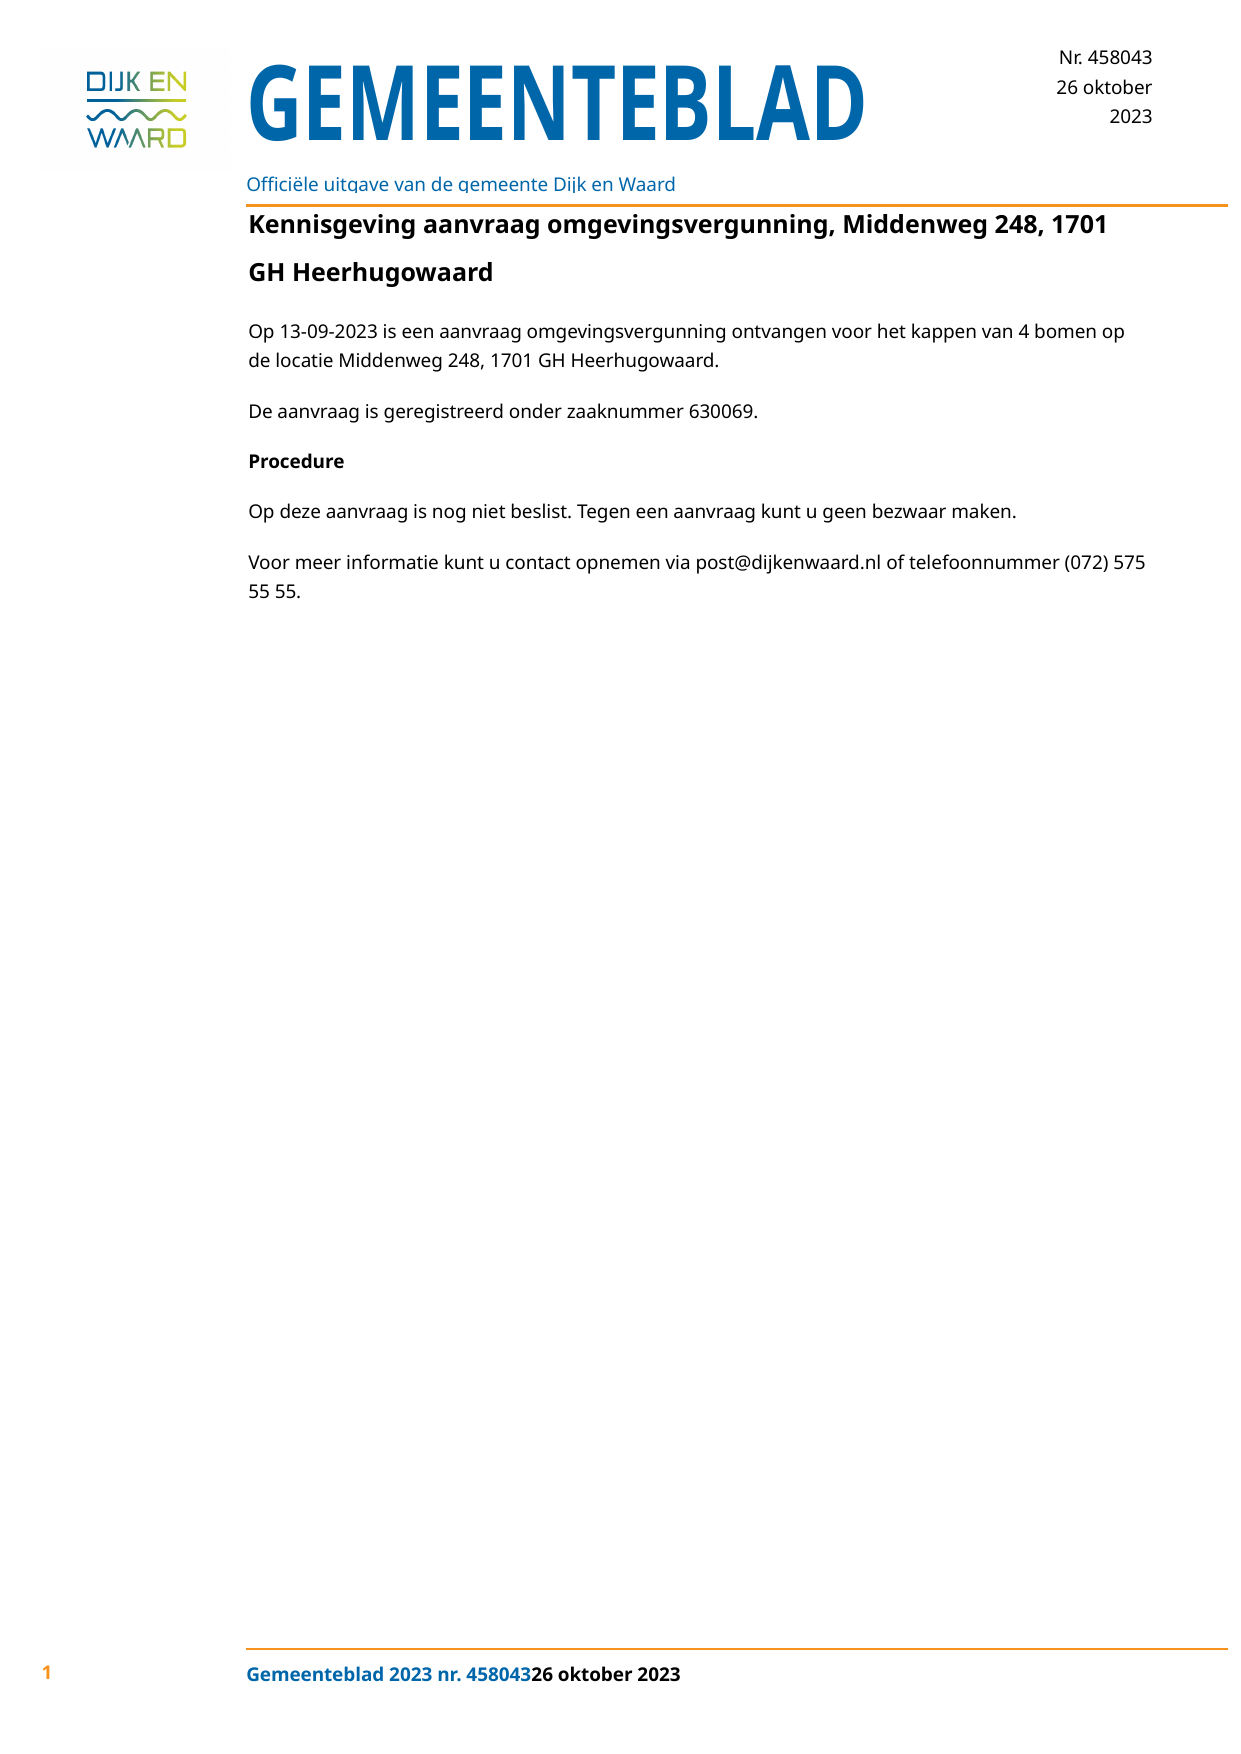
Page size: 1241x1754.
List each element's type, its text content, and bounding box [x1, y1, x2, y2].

text Kennisgeving aanvraag omgevingsvergunning, Middenweg 248, 1701 GH Heerhugowaard [248, 207, 1152, 288]
text Op deze aanvraag is nog niet beslist. Tegen een aanvraag kunt u geen bezwaar maken. [248, 499, 1152, 524]
text Procedure [248, 448, 1152, 474]
text Voor meer informatie kunt u contact opnemen via post@dijkenwaard.nl of telefoonnummer (072) 575 55 55. [248, 549, 1152, 604]
text De aanvraag is geregistreerd onder zaaknummer 630069. [248, 398, 1152, 424]
text Op 13-09-2023 is een aanvraag omgevingsvergunning ontvangen voor het kappen van 4 bomen op de locatie Middenweg 248, 1701 GH Heerhugowaard. [248, 318, 1152, 373]
picture [41, 47, 231, 172]
